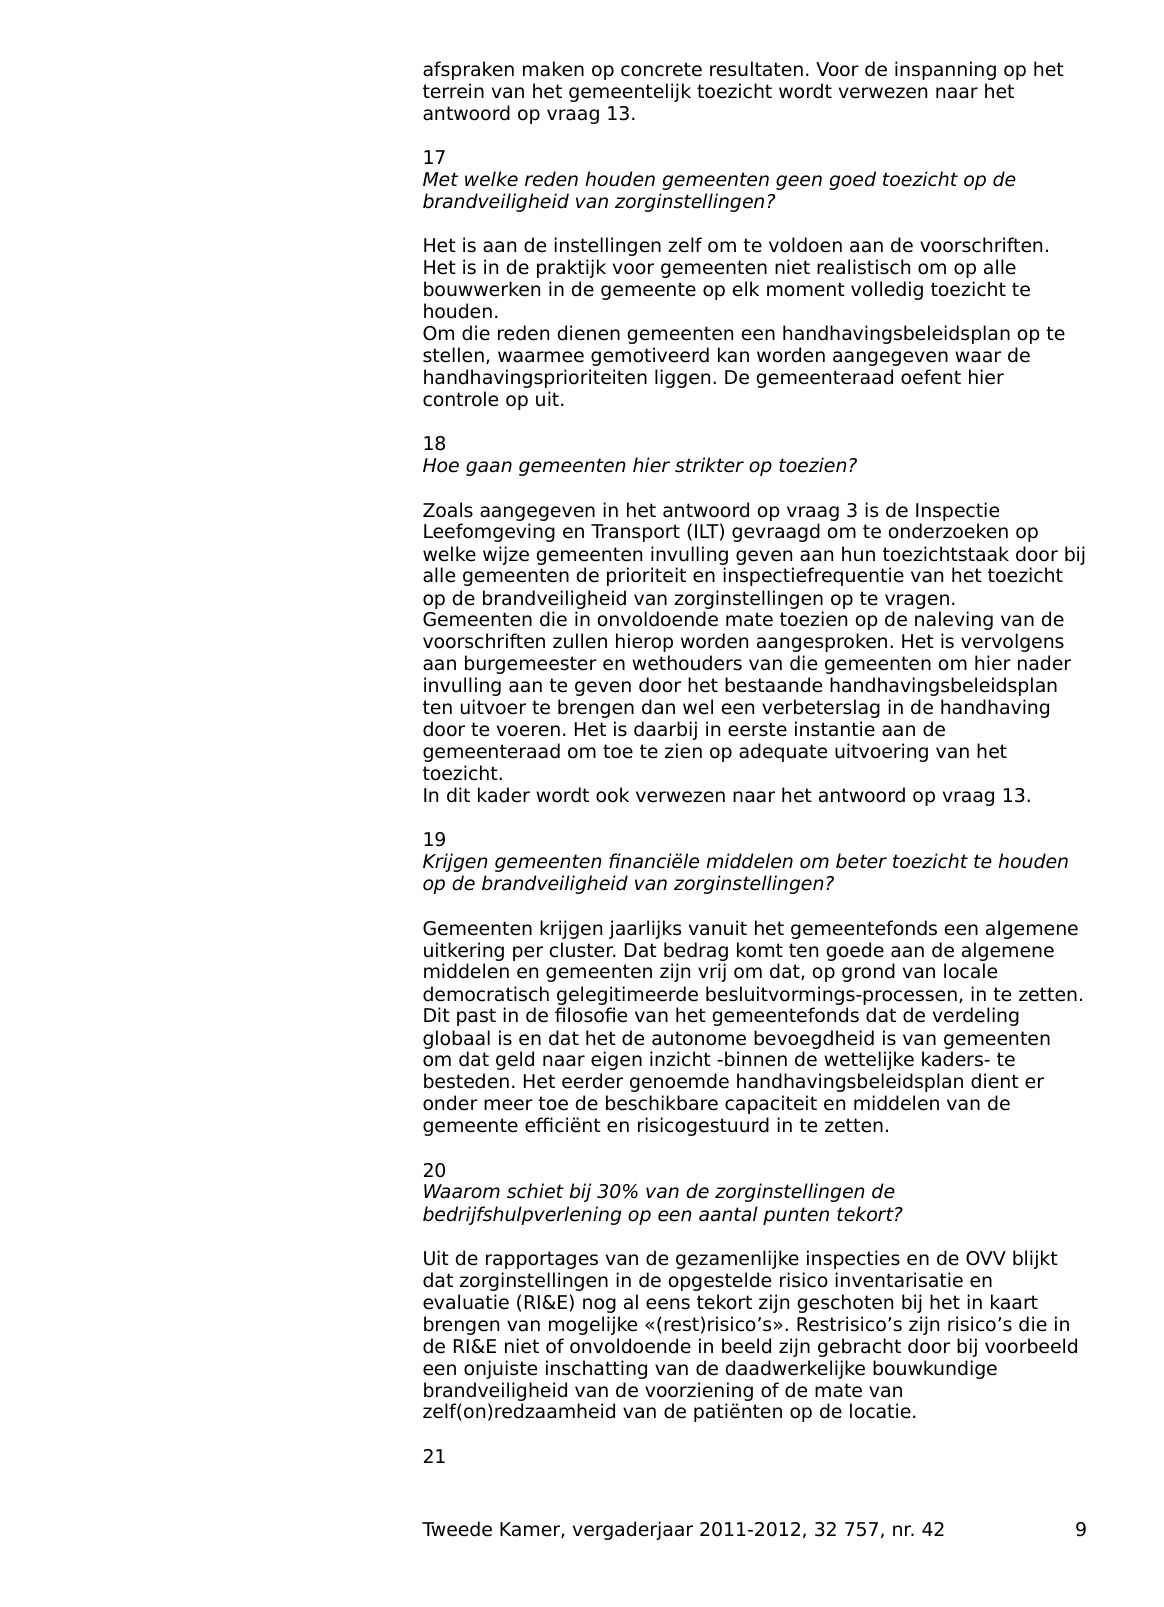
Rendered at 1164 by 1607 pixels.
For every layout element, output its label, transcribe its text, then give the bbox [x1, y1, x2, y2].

text In dit kader wordt ook verwezen naar het antwoord op vraag 13. [422, 785, 1087, 807]
text Waarom schiet bij 30% van de zorginstellingen de bedrijfshulpverlening op een aantal punten tekort? [422, 1181, 1087, 1225]
text Uit de rapportages van de gezamenlijke inspecties en de OVV blijkt dat zorginstellingen in de opgestelde risico inventarisatie en evaluatie (RI&E) nog al eens tekort zijn geschoten bij het in kaart brengen van mogelijke «(rest)risico’s». Restrisico’s zijn risico’s die in de RI&E niet of onvoldoende in beeld zijn gebracht door bij voorbeeld een onjuiste inschatting van de daadwerkelijke bouwkundige brandveiligheid van de voorziening of de mate van zelf(on)redzaamheid van de patiënten op de locatie. [422, 1248, 1087, 1423]
text Het is aan de instellingen zelf om te voldoen aan de voorschriften. Het is in de praktijk voor gemeenten niet realistisch om op alle bouwwerken in de gemeente op elk moment volledig toezicht te houden. [422, 235, 1087, 323]
text 20 [422, 1159, 1087, 1181]
text 17 [422, 147, 1087, 169]
text Met welke reden houden gemeenten geen goed toezicht op de brandveiligheid van zorginstellingen? [422, 169, 1087, 213]
text Om die reden dienen gemeenten een handhavingsbeleidsplan op te stellen, waarmee gemotiveerd kan worden aangegeven waar de handhavingsprioriteiten liggen. De gemeenteraad oefent hier controle op uit. [422, 323, 1087, 411]
text Hoe gaan gemeenten hier strikter op toezien? [422, 455, 1087, 477]
text afspraken maken op concrete resultaten. Voor de inspanning op het terrein van het gemeentelijk toezicht wordt verwezen naar het antwoord op vraag 13. [422, 59, 1087, 125]
text Zoals aangegeven in het antwoord op vraag 3 is de Inspectie Leefomgeving en Transport (ILT) gevraagd om te onderzoeken op welke wijze gemeenten invulling geven aan hun toezichtstaak door bij alle gemeenten de prioriteit en inspectiefrequentie van het toezicht op de brandveiligheid van zorginstellingen op te vragen. [422, 499, 1087, 609]
text Gemeenten die in onvoldoende mate toezien op de naleving van de voorschriften zullen hierop worden aangesproken. Het is vervolgens aan burgemeester en wethouders van die gemeenten om hier nader invulling aan te geven door het bestaande handhavingsbeleidsplan ten uitvoer te brengen dan wel een verbeterslag in de handhaving door te voeren. Het is daarbij in eerste instantie aan de gemeenteraad om toe te zien op adequate uitvoering van het toezicht. [422, 609, 1087, 785]
text 21 [422, 1446, 1087, 1468]
text Gemeenten krijgen jaarlijks vanuit het gemeentefonds een algemene uitkering per cluster. Dat bedrag komt ten goede aan de algemene middelen en gemeenten zijn vrij om dat, op grond van locale democratisch gelegitimeerde besluitvormings-processen, in te zetten. Dit past in de filosofie van het gemeentefonds dat de verdeling globaal is en dat het de autonome bevoegdheid is van gemeenten om dat geld naar eigen inzicht -binnen de wettelijke kaders- te besteden. Het eerder genoemde handhavingsbeleidsplan dient er onder meer toe de beschikbare capaciteit en middelen van de gemeente efficiënt en risicogestuurd in te zetten. [422, 917, 1087, 1137]
text 19 [422, 829, 1087, 851]
text 18 [422, 433, 1087, 455]
text Krijgen gemeenten financiële middelen om beter toezicht te houden op de brandveiligheid van zorginstellingen? [422, 851, 1087, 895]
